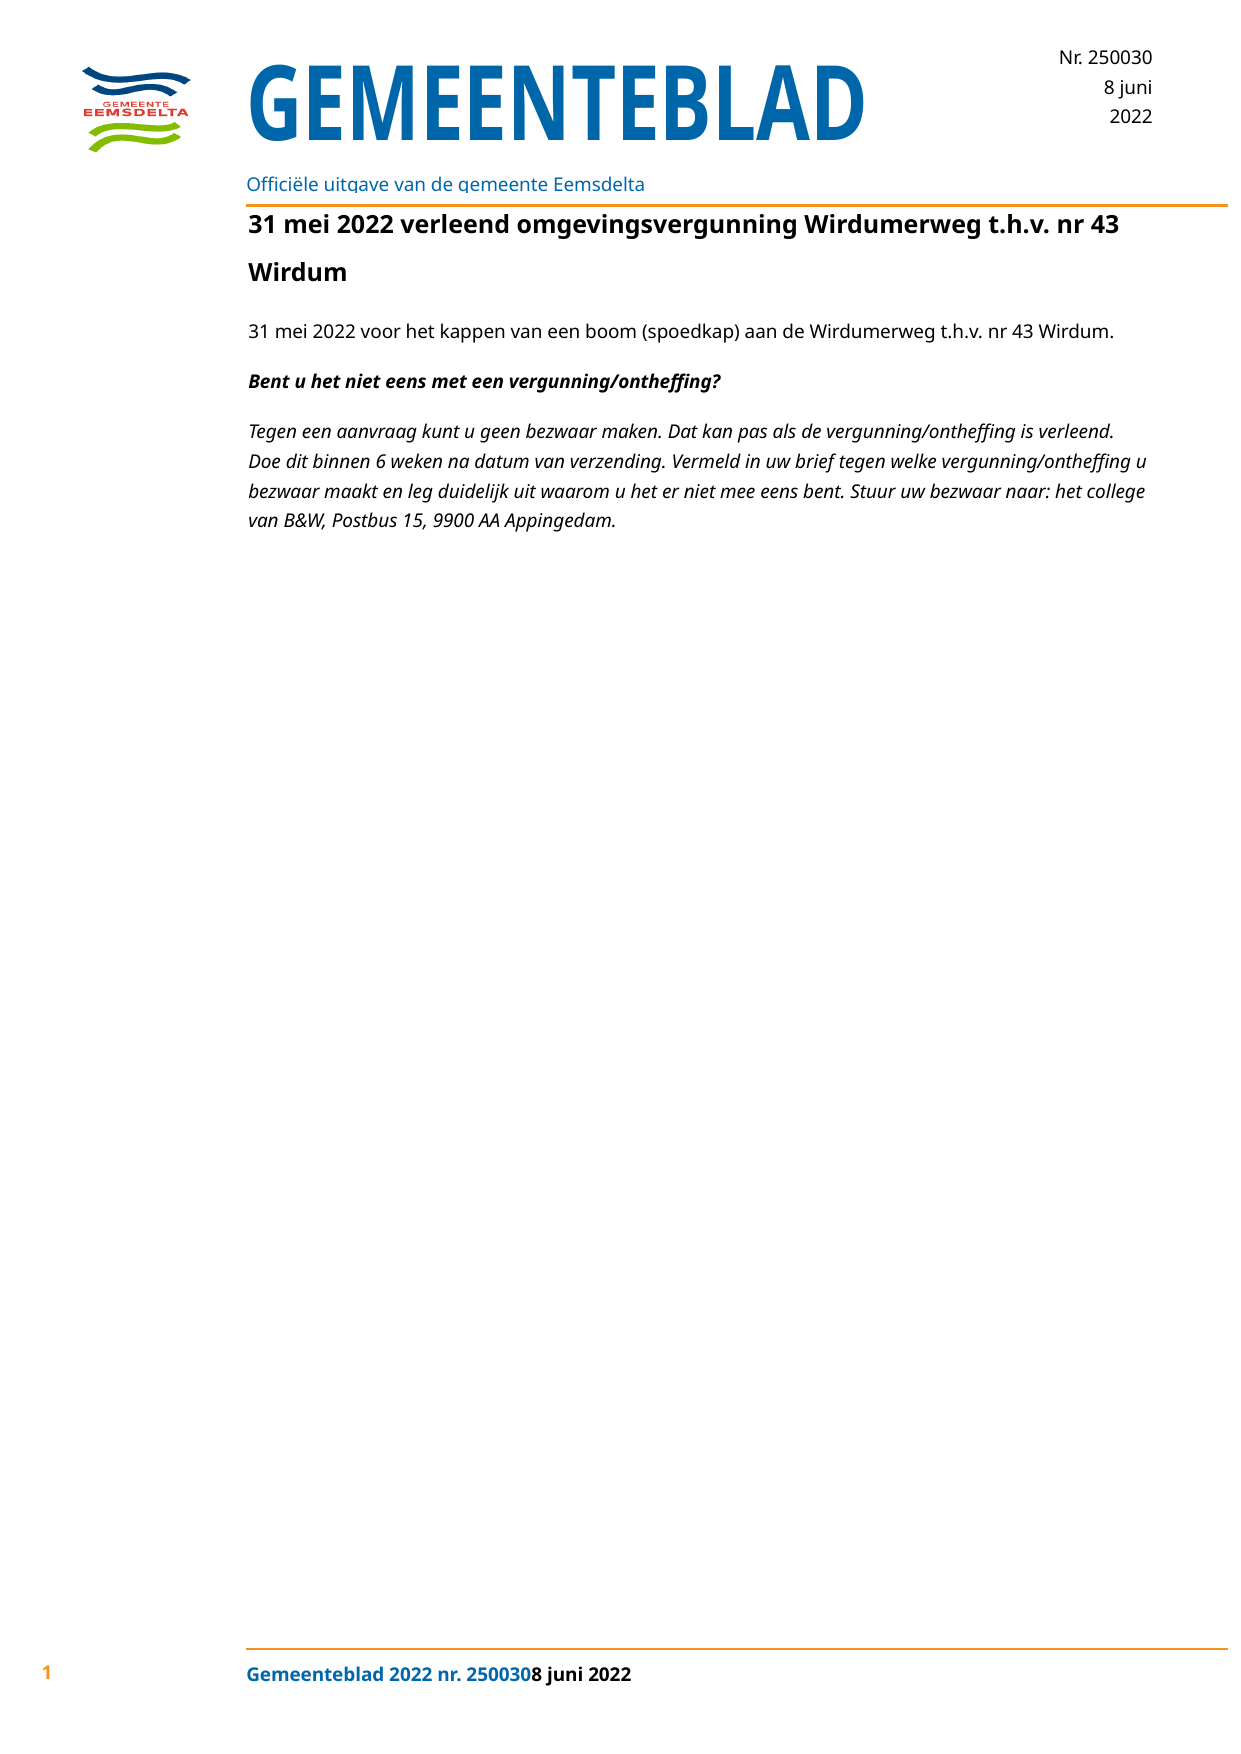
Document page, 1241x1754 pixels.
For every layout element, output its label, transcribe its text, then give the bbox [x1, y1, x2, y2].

picture [41, 47, 231, 172]
text Bent u het niet eens met een vergunning/ontheffing? [248, 368, 1152, 394]
text 31 mei 2022 verleend omgevingsvergunning Wirdumerweg t.h.v. nr 43 Wirdum [248, 207, 1152, 288]
text 31 mei 2022 voor het kappen van een boom (spoedkap) aan de Wirdumerweg t.h.v. nr 43 Wirdum. [248, 318, 1152, 344]
text Tegen een aanvraag kunt u geen bezwaar maken. Dat kan pas als de vergunning/ontheffing is verleend. Doe dit binnen 6 weken na datum van verzending. Vermeld in uw brief tegen welke vergunning/ontheffing u bezwaar maakt en leg duidelijk uit waarom u het er niet mee eens bent. Stuur uw bezwaar naar: het college van B&W, Postbus 15, 9900 AA Appingedam. [248, 419, 1152, 533]
